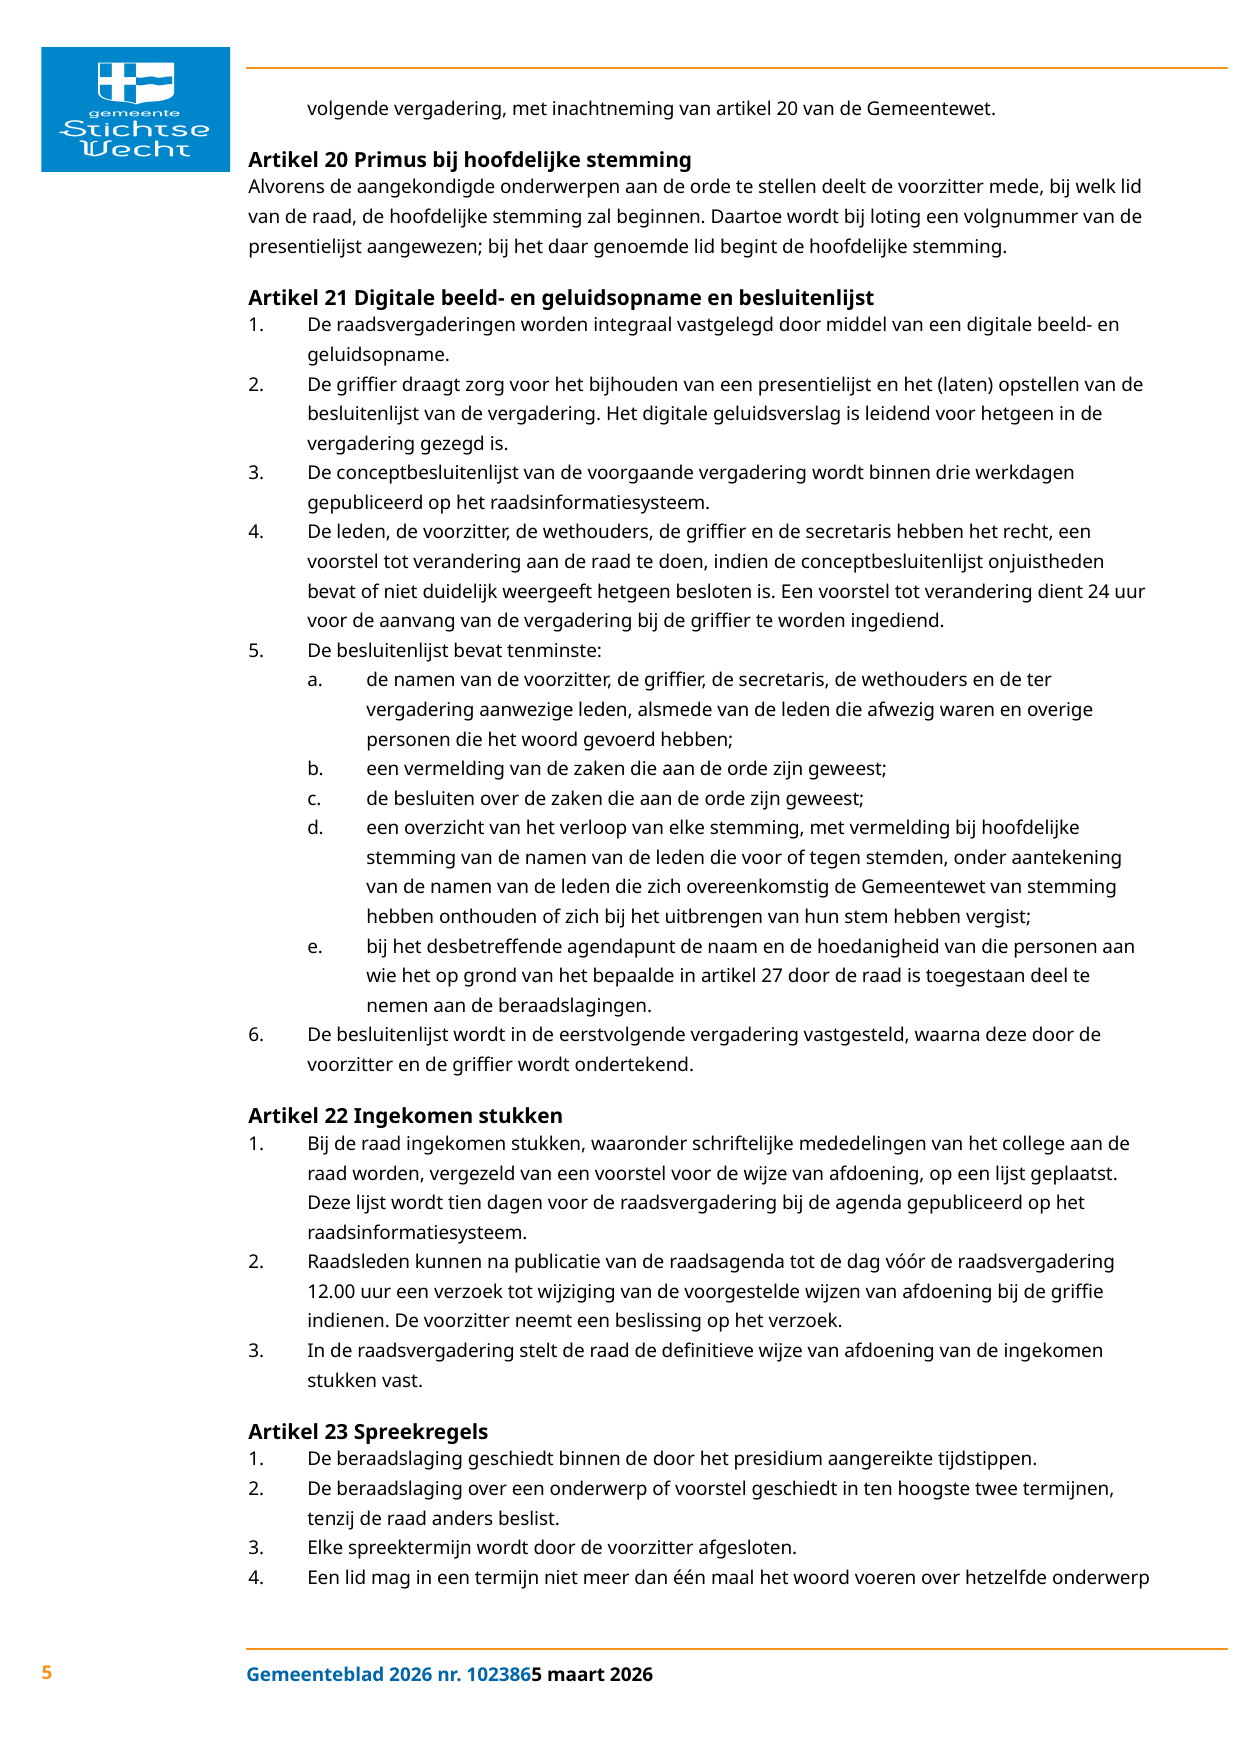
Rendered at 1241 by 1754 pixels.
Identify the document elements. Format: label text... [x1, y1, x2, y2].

list Raadsleden kunnen na publicatie van de raadsagenda tot de dag vóór de raadsvergadering 12.00 uur een verzoek tot wijziging van de voorgestelde wijzen van afdoening bij de griffie indienen. De voorzitter neemt een beslissing op het verzoek. [248, 1248, 1152, 1333]
list bij het desbetreffende agendapunt de naam en de hoedanigheid van die personen aan wie het op grond van het bepaalde in artikel 27 door de raad is toegestaan deel te nemen aan de beraadslagingen. [307, 933, 1152, 1018]
list De beraadslaging over een onderwerp of voorstel geschiedt in ten hoogste twee termijnen, tenzij de raad anders beslist. [248, 1475, 1152, 1531]
list Een lid mag in een termijn niet meer dan één maal het woord voeren over hetzelfde onderwerp [248, 1564, 1152, 1590]
list De besluitenlijst bevat tenminste: [248, 637, 1152, 663]
list volgende vergadering, met inachtneming van artikel 20 van de Gemeentewet. [248, 95, 1152, 121]
text Artikel 22 Ingekomen stukken [248, 1102, 1152, 1130]
list In de raadsvergadering stelt de raad de definitieve wijze van afdoening van de ingekomen stukken vast. [248, 1337, 1152, 1392]
text Artikel 21 Digitale beeld- en geluidsopname en besluitenlijst [248, 283, 1152, 312]
list een vermelding van de zaken die aan de orde zijn geweest; [307, 755, 1152, 781]
list De besluitenlijst wordt in de eerstvolgende vergadering vastgesteld, waarna deze door de voorzitter en de griffier wordt ondertekend. [248, 1022, 1152, 1077]
list een overzicht van het verloop van elke stemming, met vermelding bij hoofdelijke stemming van de namen van de leden die voor of tegen stemden, onder aantekening van de namen van de leden die zich overeenkomstig de Gemeentewet van stemming hebben onthouden of zich bij het uitbrengen van hun stem hebben vergist; [307, 814, 1152, 929]
text Artikel 23 Spreekregels [248, 1417, 1152, 1446]
text Artikel 20 Primus bij hoofdelijke stemming [248, 145, 1152, 174]
picture [137, 63, 174, 103]
list de besluiten over de zaken die aan de orde zijn geweest; [307, 785, 1152, 811]
list De leden, de voorzitter, de wethouders, de griffier en de secretaris hebben het recht, een voorstel tot verandering aan de raad te doen, indien de conceptbesluitenlijst onjuistheden bevat of niet duidelijk weergeeft hetgeen besloten is. Een voorstel tot verandering dient 24 uur voor de aanvang van de vergadering bij de griffier te worden ingediend. [248, 519, 1152, 633]
list De beraadslaging geschiedt binnen de door het presidium aangereikte tijdstippen. [248, 1446, 1152, 1471]
list De raadsvergaderingen worden integraal vastgelegd door middel van een digitale beeld- en geluidsopname. [248, 312, 1152, 367]
list de namen van de voorzitter, de griffier, de secretaris, de wethouders en de ter vergadering aanwezige leden, alsmede van de leden die afwezig waren en overige personen die het woord gevoerd hebben; [307, 667, 1152, 752]
list De griffier draagt zorg voor het bijhouden van een presentielijst en het (laten) opstellen van de besluitenlijst van de vergadering. Het digitale geluidsverslag is leidend voor hetgeen in de vergadering gezegd is. [248, 371, 1152, 456]
picture [99, 63, 135, 101]
list Bij de raad ingekomen stukken, waaronder schriftelijke mededelingen van het college aan de raad worden, vergezeld van een voorstel voor de wijze van afdoening, op een lijst geplaatst. Deze lijst wordt tien dagen voor de raadsvergadering bij de agenda gepubliceerd op het raadsinformatiesysteem. [248, 1130, 1152, 1244]
text Alvorens de aangekondigde onderwerpen aan de orde te stellen deelt de voorzitter mede, bij welk lid van de raad, de hoofdelijke stemming zal beginnen. Daartoe wordt bij loting een volgnummer van de presentielijst aangewezen; bij het daar genoemde lid begint de hoofdelijke stemming. [248, 174, 1152, 258]
list Elke spreektermijn wordt door de voorzitter afgesloten. [248, 1534, 1152, 1560]
list De conceptbesluitenlijst van de voorgaande vergadering wordt binnen drie werkdagen gepubliceerd op het raadsinformatiesysteem. [248, 459, 1152, 515]
